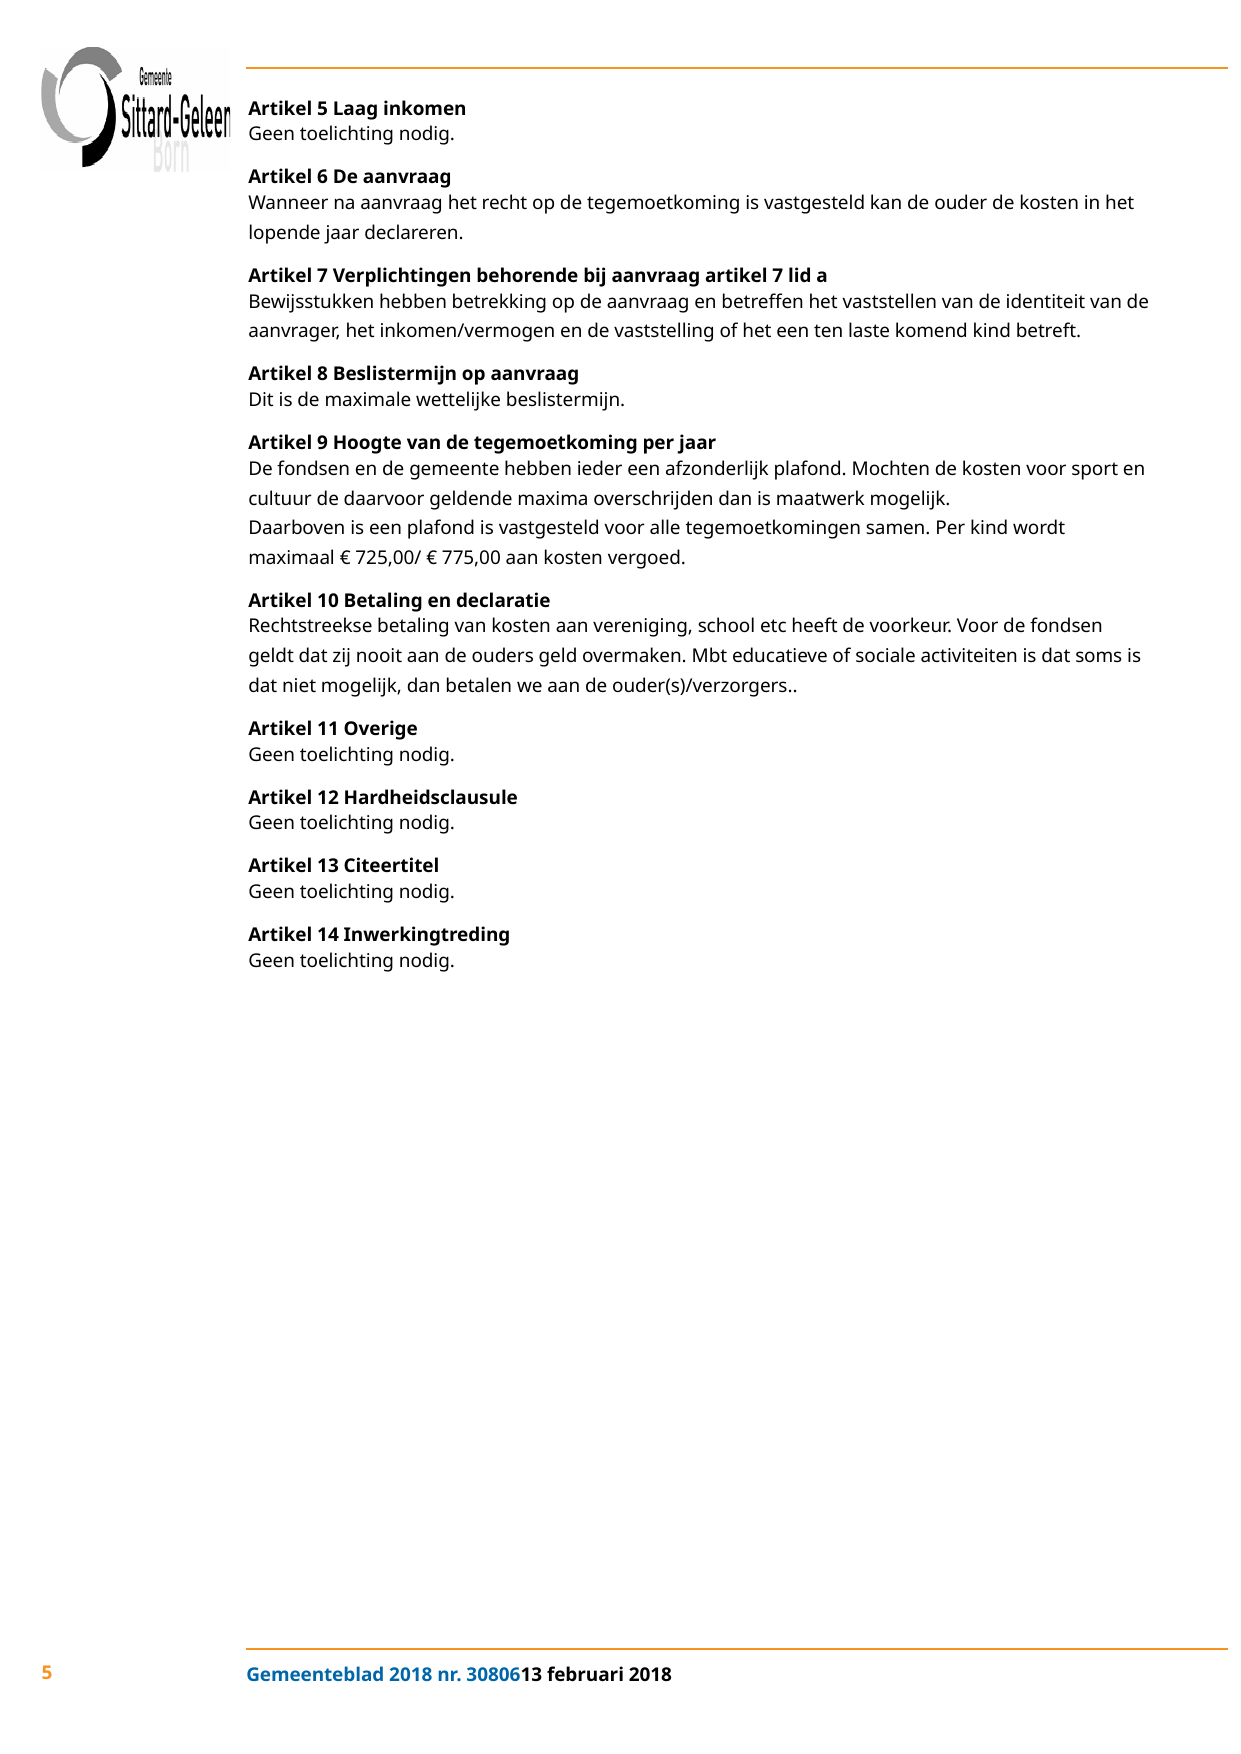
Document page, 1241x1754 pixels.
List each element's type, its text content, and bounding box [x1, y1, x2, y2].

text Artikel 10 Betaling en declaratie [248, 587, 1152, 613]
text Artikel 9 Hoogte van de tegemoetkoming per jaar [248, 429, 1152, 455]
text Geen toelichting nodig. [248, 121, 1152, 146]
text Artikel 12 Hardheidsclausule [248, 784, 1152, 809]
text Geen toelichting nodig. [248, 741, 1152, 766]
text Artikel 8 Beslistermijn op aanvraag [248, 361, 1152, 386]
text Geen toelichting nodig. [248, 947, 1152, 973]
text Geen toelichting nodig. [248, 878, 1152, 904]
text Artikel 5 Laag inkomen [248, 95, 1152, 121]
text Daarboven is een plafond is vastgesteld voor alle tegemoetkomingen samen. Per kind wordt maximaal € 725,00/ € 775,00 aan kosten vergoed. [248, 514, 1152, 569]
picture [41, 47, 231, 172]
text Artikel 7 Verplichtingen behorende bij aanvraag artikel 7 lid a [248, 262, 1152, 288]
text Artikel 6 De aanvraag [248, 164, 1152, 189]
text Geen toelichting nodig. [248, 809, 1152, 835]
text Artikel 13 Citeertitel [248, 853, 1152, 878]
text Artikel 11 Overige [248, 715, 1152, 741]
text Dit is de maximale wettelijke beslistermijn. [248, 386, 1152, 412]
text Rechtstreekse betaling van kosten aan vereniging, school etc heeft de voorkeur. Voor de fondsen geldt dat zij nooit aan de ouders geld overmaken. Mbt educatieve of sociale activiteiten is dat soms is dat niet mogelijk, dan betalen we aan de ouder(s)/verzorgers.. [248, 613, 1152, 698]
text Artikel 14 Inwerkingtreding [248, 922, 1152, 947]
text Bewijsstukken hebben betrekking op de aanvraag en betreffen het vaststellen van de identiteit van de aanvrager, het inkomen/vermogen en de vaststelling of het een ten laste komend kind betreft. [248, 288, 1152, 343]
text Wanneer na aanvraag het recht op de tegemoetkoming is vastgesteld kan de ouder de kosten in het lopende jaar declareren. [248, 189, 1152, 245]
text De fondsen en de gemeente hebben ieder een afzonderlijk plafond. Mochten de kosten voor sport en cultuur de daarvoor geldende maxima overschrijden dan is maatwerk mogelijk. [248, 455, 1152, 510]
